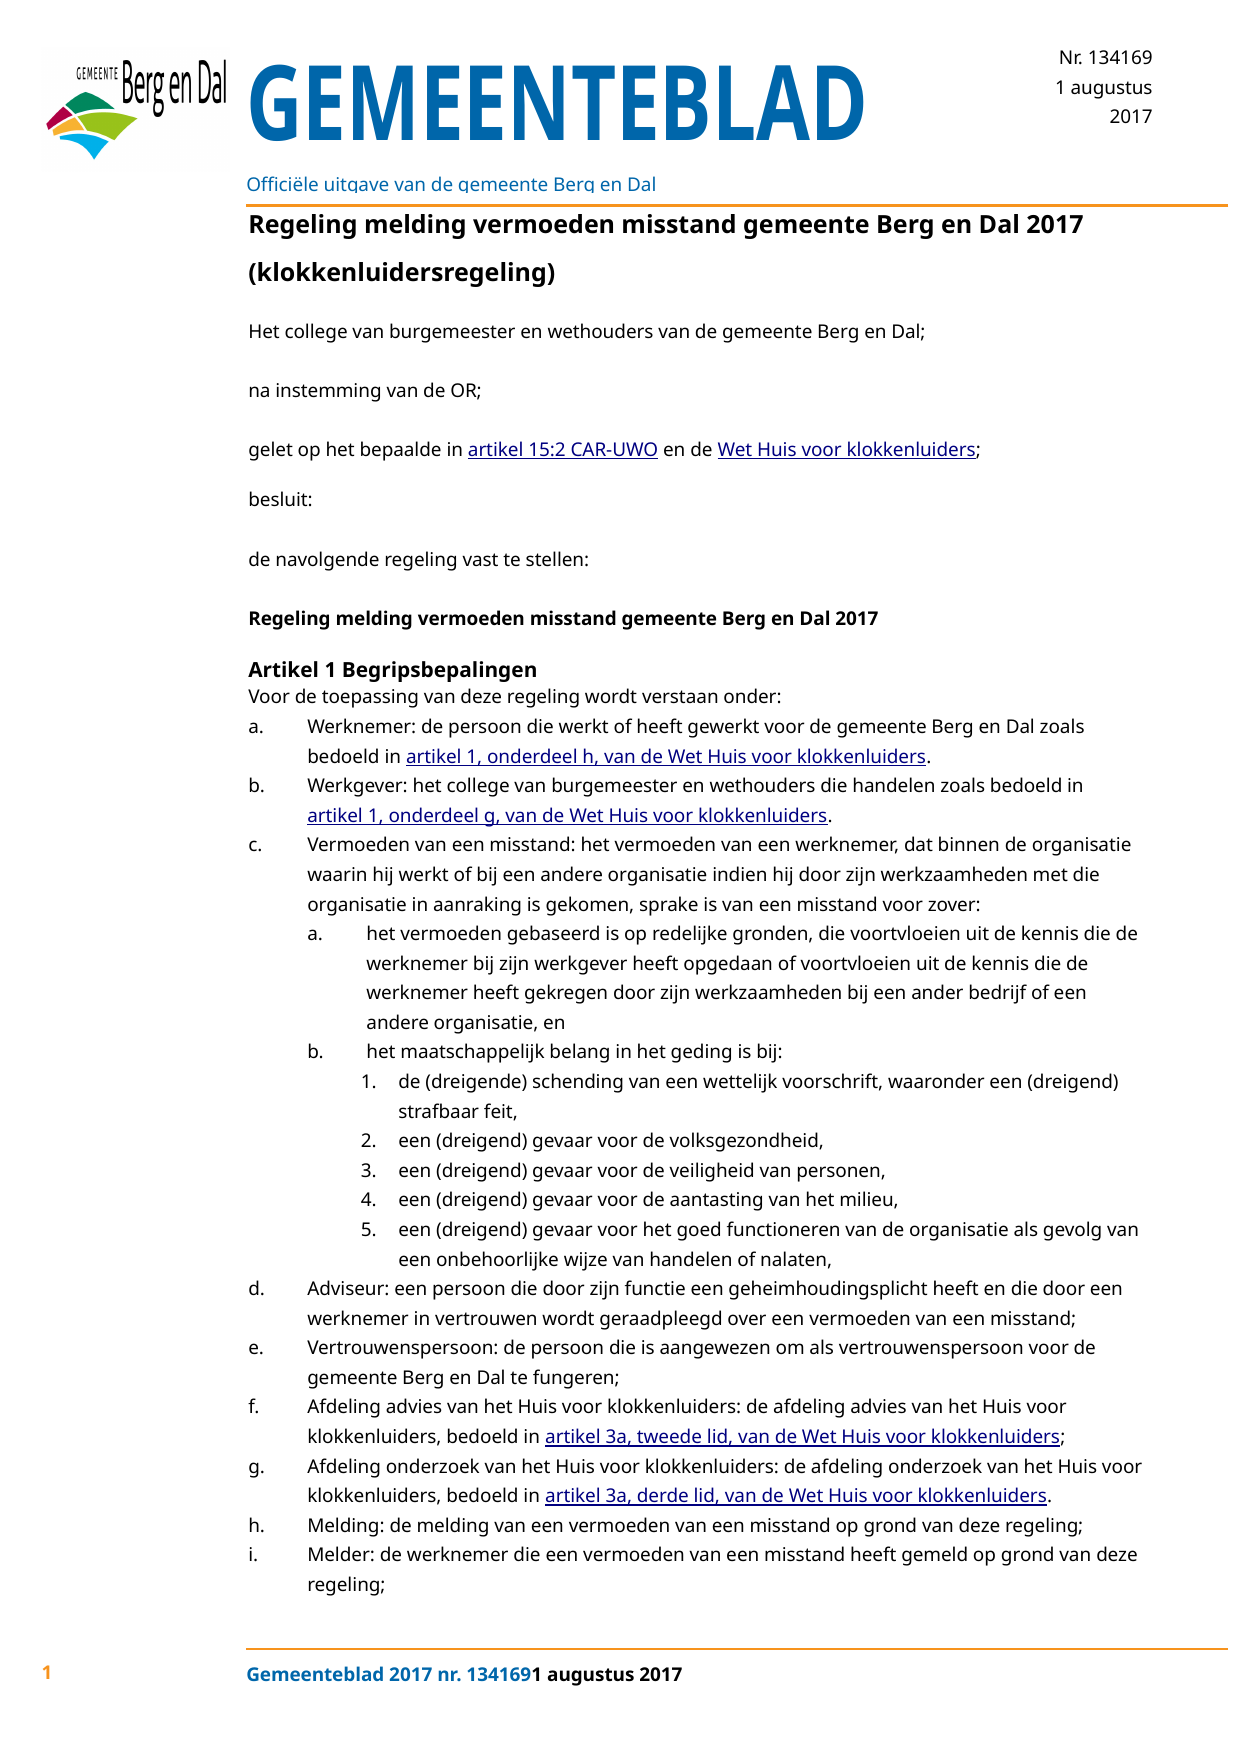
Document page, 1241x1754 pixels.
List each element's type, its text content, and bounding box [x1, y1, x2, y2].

list Adviseur: een persoon die door zijn functie een geheimhoudingsplicht heeft en die door een werknemer in vertrouwen wordt geraadpleegd over een vermoeden van een misstand; [248, 1275, 1152, 1331]
picture [41, 47, 231, 172]
list Afdeling advies van het Huis voor klokkenluiders: de afdeling advies van het Huis voor klokkenluiders, bedoeld in artikel 3a, tweede lid, van de Wet Huis voor klokkenluiders; [248, 1394, 1152, 1449]
list Werknemer: de persoon die werkt of heeft gewerkt voor de gemeente Berg en Dal zoals bedoeld in artikel 1, onderdeel h, van de Wet Huis voor klokkenluiders. [248, 713, 1152, 769]
text Het college van burgemeester en wethouders van de gemeente Berg en Dal; [248, 318, 1152, 344]
text Regeling melding vermoeden misstand gemeente Berg en Dal 2017 [248, 605, 1152, 631]
list een (dreigend) gevaar voor de veiligheid van personen, [361, 1157, 1152, 1183]
list Werkgever: het college van burgemeester en wethouders die handelen zoals bedoeld in artikel 1, onderdeel g, van de Wet Huis voor klokkenluiders. [248, 772, 1152, 828]
list het maatschappelijk belang in het geding is bij: [307, 1039, 1152, 1064]
list Melder: de werknemer die een vermoeden van een misstand heeft gemeld op grond van deze regeling; [248, 1542, 1152, 1597]
text Regeling melding vermoeden misstand gemeente Berg en Dal 2017 (klokkenluidersregeling) [248, 207, 1152, 288]
list een (dreigend) gevaar voor de volksgezondheid, [361, 1127, 1152, 1153]
text besluit: [248, 487, 1152, 512]
list Afdeling onderzoek van het Huis voor klokkenluiders: de afdeling onderzoek van het Huis voor klokkenluiders, bedoeld in artikel 3a, derde lid, van de Wet Huis voor klokkenluiders. [248, 1453, 1152, 1508]
list een (dreigend) gevaar voor het goed functioneren van de organisatie als gevolg van een onbehoorlijke wijze van handelen of nalaten, [361, 1216, 1152, 1272]
list Vermoeden van een misstand: het vermoeden van een werknemer, dat binnen de organisatie waarin hij werkt of bij een andere organisatie indien hij door zijn werkzaamheden met die organisatie in aanraking is gekomen, sprake is van een misstand voor zover: [248, 832, 1152, 917]
list Vertrouwenspersoon: de persoon die is aangewezen om als vertrouwenspersoon voor de gemeente Berg en Dal te fungeren; [248, 1334, 1152, 1390]
text de navolgende regeling vast te stellen: [248, 546, 1152, 571]
text gelet op het bepaalde in artikel 15:2 CAR-UWO en de Wet Huis voor klokkenluiders; [248, 436, 1152, 462]
list Melding: de melding van een vermoeden van een misstand op grond van deze regeling; [248, 1512, 1152, 1538]
list de (dreigende) schending van een wettelijk voorschrift, waaronder een (dreigend) strafbaar feit, [361, 1068, 1152, 1124]
text Voor de toepassing van deze regeling wordt verstaan onder: [248, 684, 1152, 709]
text na instemming van de OR; [248, 377, 1152, 403]
list het vermoeden gebaseerd is op redelijke gronden, die voortvloeien uit de kennis die de werknemer bij zijn werkgever heeft opgedaan of voortvloeien uit de kennis die de werknemer heeft gekregen door zijn werkzaamheden bij een ander bedrijf of een andere organisatie, en [307, 920, 1152, 1035]
text Artikel 1 Begripsbepalingen [248, 655, 1152, 684]
list een (dreigend) gevaar voor de aantasting van het milieu, [361, 1187, 1152, 1212]
